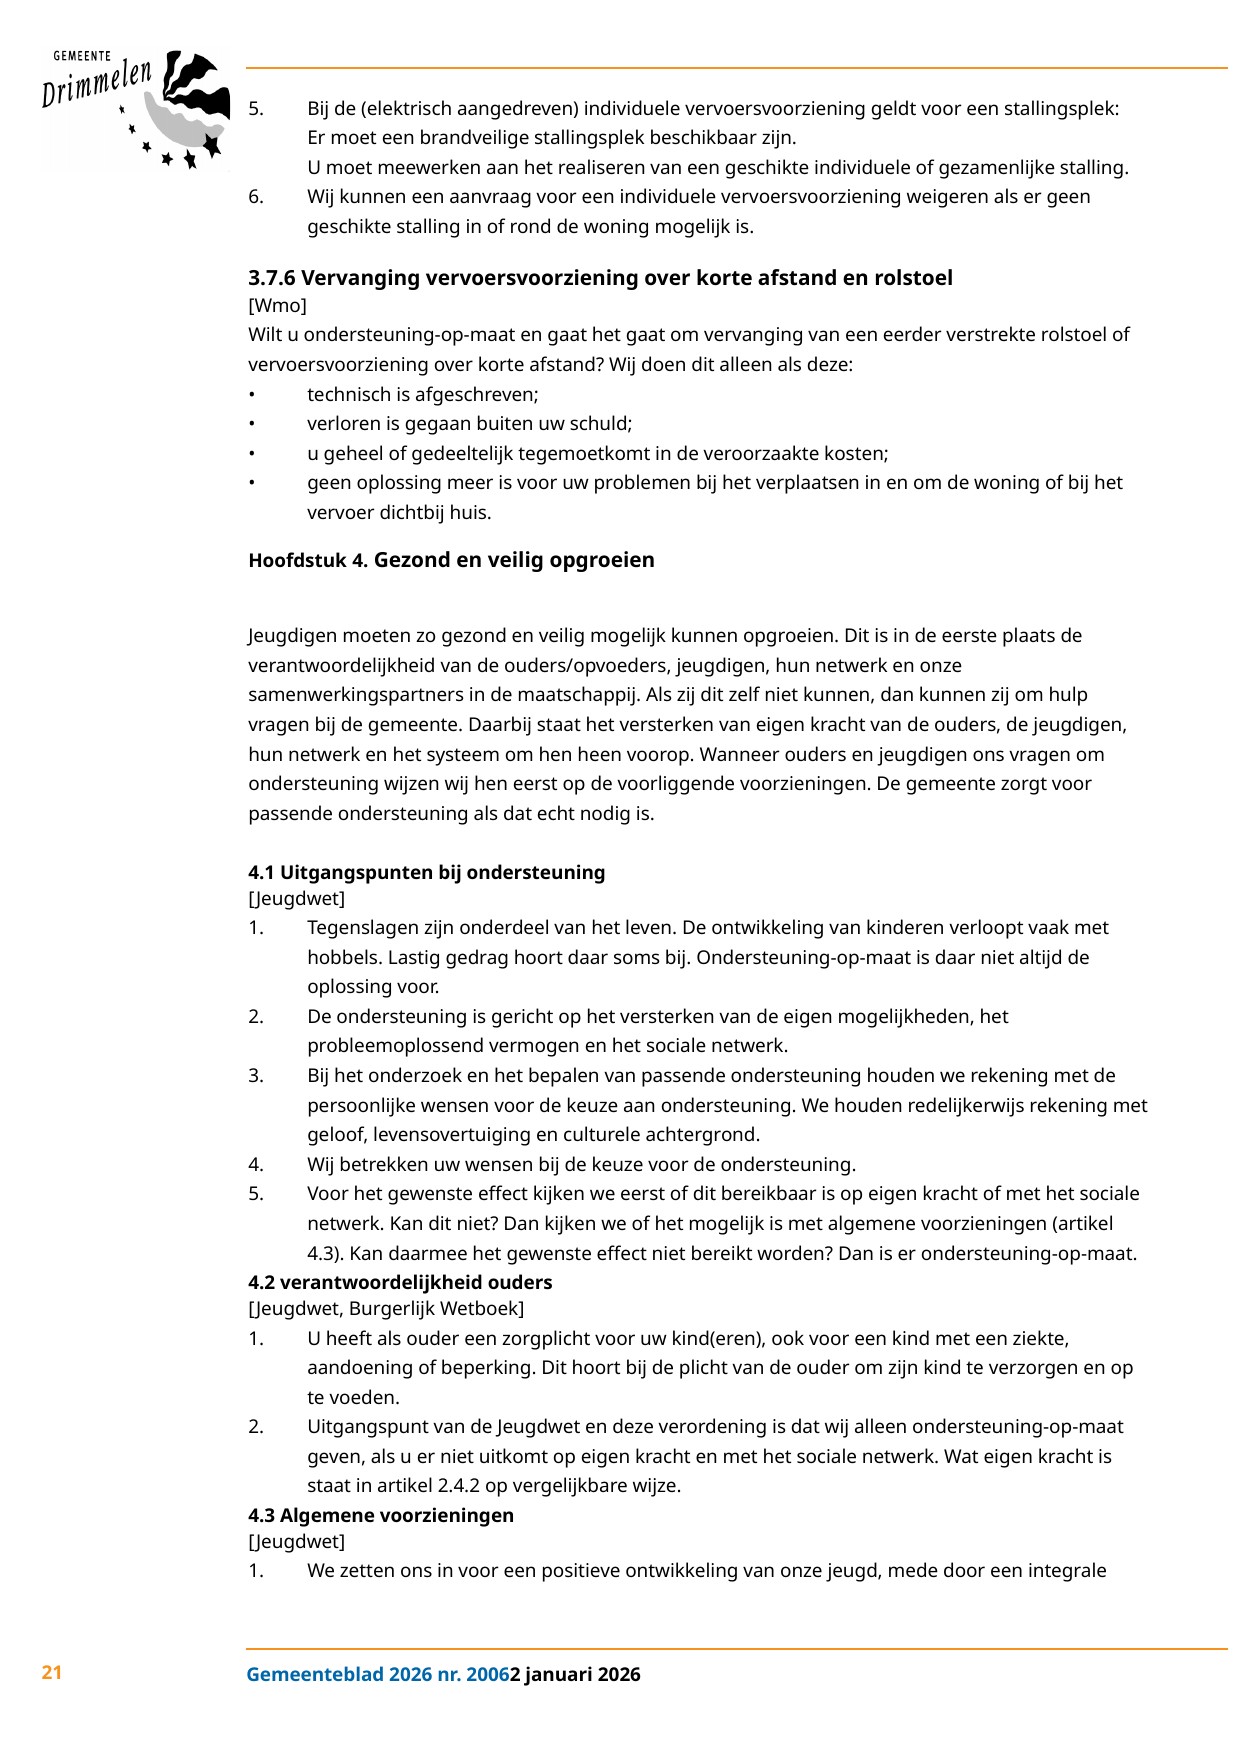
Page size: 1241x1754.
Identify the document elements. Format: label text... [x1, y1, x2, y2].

text 3.7.6 Vervanging vervoersvoorziening over korte afstand en rolstoel [248, 263, 1152, 292]
list Voor het gewenste effect kijken we eerst of dit bereikbaar is op eigen kracht of met het sociale netwerk. Kan dit niet? Dan kijken we of het mogelijk is met algemene voorzieningen (artikel 4.3). Kan daarmee het gewenste effect niet bereikt worden? Dan is er ondersteuning-op-maat. [248, 1181, 1152, 1266]
text Jeugdigen moeten zo gezond en veilig mogelijk kunnen opgroeien. Dit is in de eerste plaats de verantwoordelijkheid van de ouders/opvoeders, jeugdigen, hun netwerk en onze samenwerkingspartners in de maatschappij. Als zij dit zelf niet kunnen, dan kunnen zij om hulp vragen bij de gemeente. Daarbij staat het versterken van eigen kracht van de ouders, de jeugdigen, hun netwerk en het systeem om hen heen voorop. Wanneer ouders en jeugdigen ons vragen om ondersteuning wijzen wij hen eerst op de voorliggende voorzieningen. De gemeente zorgt voor passende ondersteuning als dat echt nodig is. [248, 622, 1152, 826]
list U heeft als ouder een zorgplicht voor uw kind(eren), ook voor een kind met een ziekte, aandoening of beperking. Dit hoort bij de plicht van de ouder om zijn kind te verzorgen en op te voeden. [248, 1325, 1152, 1409]
list U moet meewerken aan het realiseren van een geschikte individuele of gezamenlijke stalling. [248, 154, 1152, 180]
picture [41, 47, 231, 172]
list Bij de (elektrisch aangedreven) individuele vervoersvoorziening geldt voor een stallingsplek: [248, 95, 1152, 121]
list Bij het onderzoek en het bepalen van passende ondersteuning houden we rekening met de persoonlijke wensen voor de keuze aan ondersteuning. We houden redelijkerwijs rekening met geloof, levensovertuiging en culturele achtergrond. [248, 1062, 1152, 1147]
list u geheel of gedeeltelijk tegemoetkomt in de veroorzaakte kosten; [248, 440, 1152, 466]
text [Jeugdwet] [248, 885, 1152, 911]
text 4.2 verantwoordelijkheid ouders [248, 1269, 1152, 1295]
list We zetten ons in voor een positieve ontwikkeling van onze jeugd, mede door een integrale [248, 1557, 1152, 1583]
list Tegenslagen zijn onderdeel van het leven. De ontwikkeling van kinderen verloopt vaak met hobbels. Lastig gedrag hoort daar soms bij. Ondersteuning-op-maat is daar niet altijd de oplossing voor. [248, 914, 1152, 999]
text Wilt u ondersteuning-op-maat en gaat het gaat om vervanging van een eerder verstrekte rolstoel of vervoersvoorziening over korte afstand? Wij doen dit alleen als deze: [248, 322, 1152, 377]
list Wij betrekken uw wensen bij de keuze voor de ondersteuning. [248, 1151, 1152, 1177]
text [Jeugdwet, Burgerlijk Wetboek] [248, 1295, 1152, 1321]
list verloren is gegaan buiten uw schuld; [248, 410, 1152, 436]
list technisch is afgeschreven; [248, 381, 1152, 406]
text [Jeugdwet] [248, 1528, 1152, 1554]
list Uitgangspunt van de Jeugdwet en deze verordening is dat wij alleen ondersteuning-op-maat geven, als u er niet uitkomt op eigen kracht en met het sociale netwerk. Wat eigen kracht is staat in artikel 2.4.2 op vergelijkbare wijze. [248, 1413, 1152, 1498]
text 4.1 Uitgangspunten bij ondersteuning [248, 859, 1152, 885]
text Hoofdstuk 4. Gezond en veilig opgroeien [248, 545, 1152, 573]
list Wij kunnen een aanvraag voor een individuele vervoersvoorziening weigeren als er geen geschikte stalling in of rond de woning mogelijk is. [248, 183, 1152, 239]
list De ondersteuning is gericht op het versterken van de eigen mogelijkheden, het probleemoplossend vermogen en het sociale netwerk. [248, 1003, 1152, 1058]
text [Wmo] [248, 292, 1152, 318]
text 4.3 Algemene voorzieningen [248, 1502, 1152, 1528]
list Er moet een brandveilige stallingsplek beschikbaar zijn. [248, 124, 1152, 150]
list geen oplossing meer is voor uw problemen bij het verplaatsen in en om de woning of bij het vervoer dichtbij huis. [248, 469, 1152, 525]
